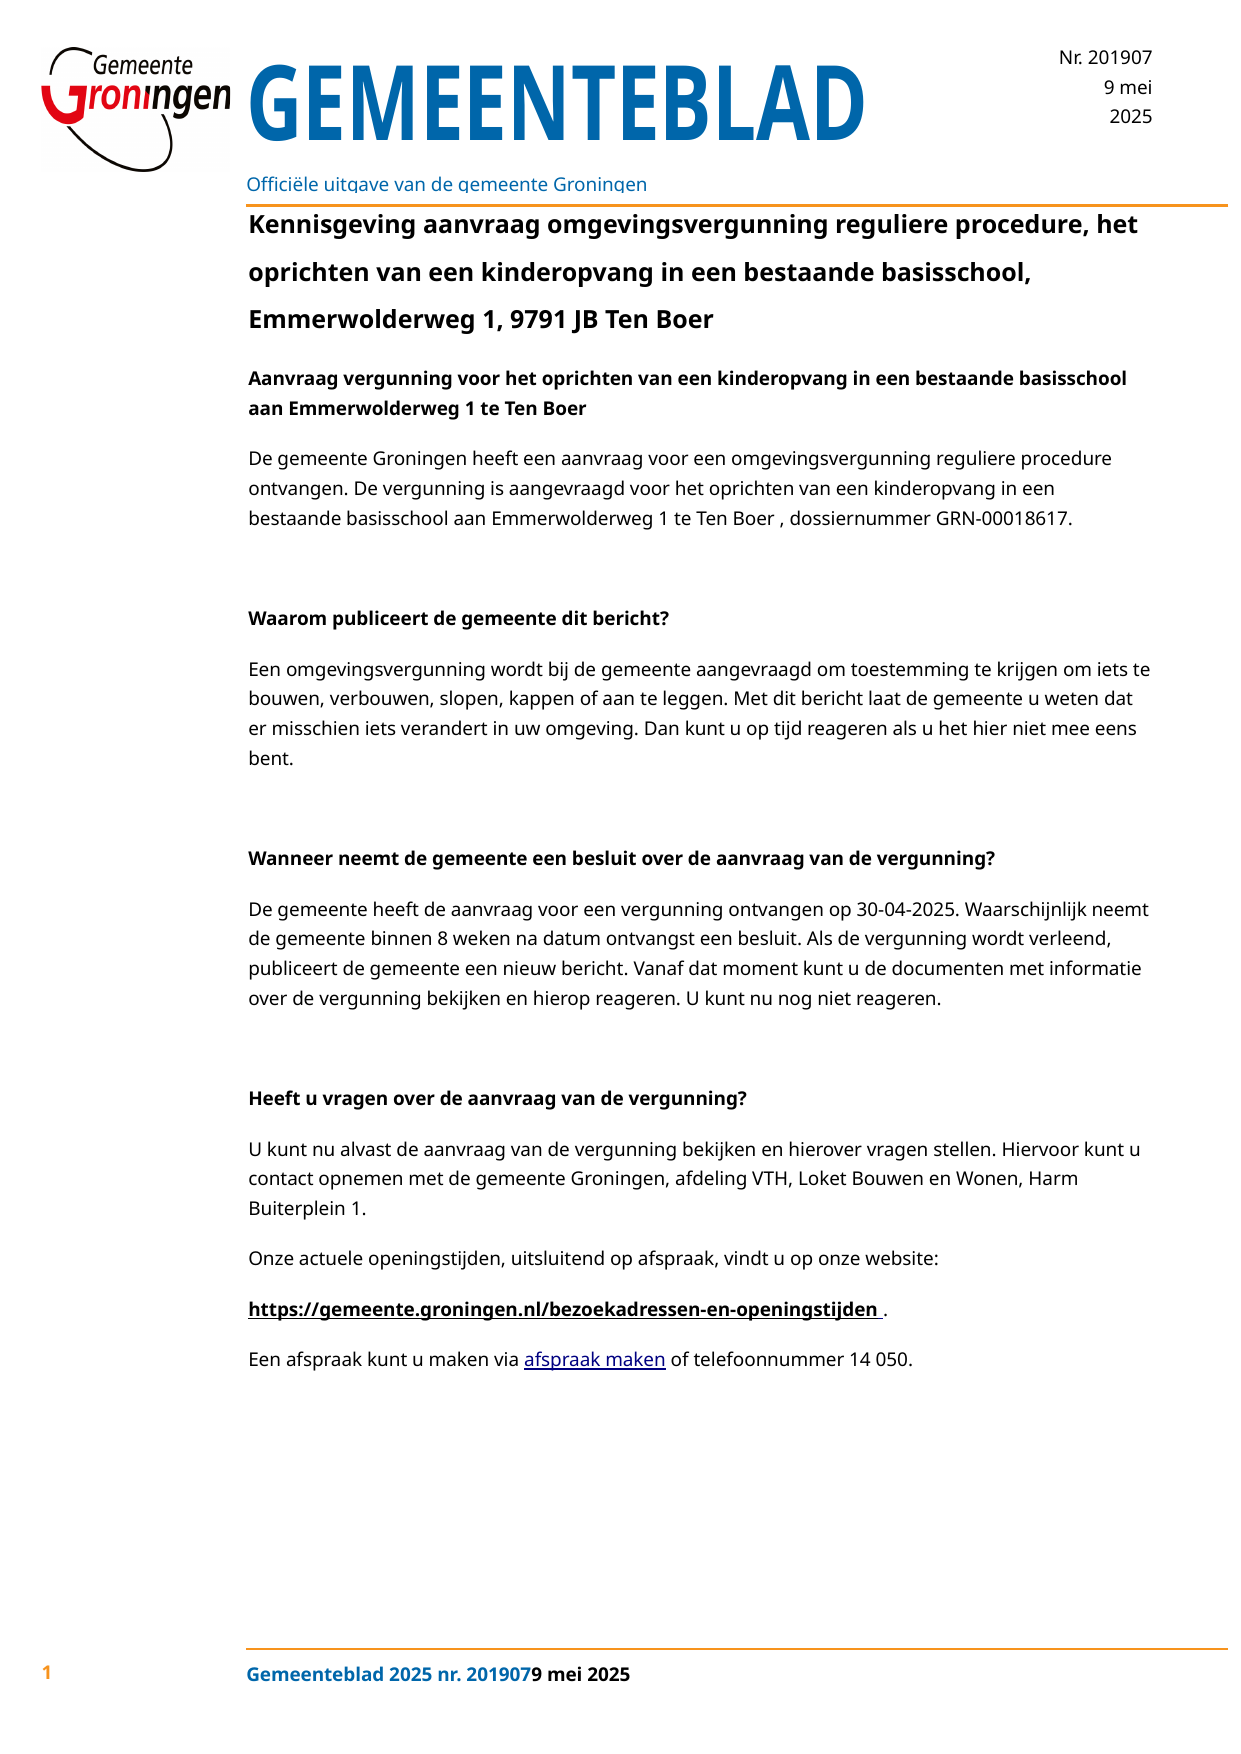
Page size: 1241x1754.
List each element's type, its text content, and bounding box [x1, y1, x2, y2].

picture [41, 47, 231, 172]
text De gemeente heeft de aanvraag voor een vergunning ontvangen op 30-04-2025. Waarschijnlijk neemt de gemeente binnen 8 weken na datum ontvangst een besluit. Als de vergunning wordt verleend, publiceert de gemeente een nieuw bericht. Vanaf dat moment kunt u de documenten met informatie over de vergunning bekijken en hierop reageren. U kunt nu nog niet reageren. [248, 896, 1152, 1010]
text Een afspraak kunt u maken via afspraak maken of telefoonnummer 14 050. [248, 1346, 1152, 1372]
text De gemeente Groningen heeft een aanvraag voor een omgevingsvergunning reguliere procedure ontvangen. De vergunning is aangevraagd voor het oprichten van een kinderopvang in een bestaande basisschool aan Emmerwolderweg 1 te Ten Boer , dossiernummer GRN-00018617. [248, 446, 1152, 530]
text Waarom publiceert de gemeente dit bericht? [248, 606, 1152, 631]
text Heeft u vragen over de aanvraag van de vergunning? [248, 1086, 1152, 1111]
text Wanneer neemt de gemeente een besluit over de aanvraag van de vergunning? [248, 846, 1152, 871]
text Kennisgeving aanvraag omgevingsvergunning reguliere procedure, het oprichten van een kinderopvang in een bestaande basisschool, Emmerwolderweg 1, 9791 JB Ten Boer [248, 207, 1152, 336]
text https://gemeente.groningen.nl/bezoekadressen-en-openingstijden . [248, 1296, 1152, 1322]
text Onze actuele openingstijden, uitsluitend op afspraak, vindt u op onze website: [248, 1246, 1152, 1271]
text Aanvraag vergunning voor het oprichten van een kinderopvang in een bestaande basisschool aan Emmerwolderweg 1 te Ten Boer [248, 366, 1152, 421]
text U kunt nu alvast de aanvraag van de vergunning bekijken en hierover vragen stellen. Hiervoor kunt u contact opnemen met de gemeente Groningen, afdeling VTH, Loket Bouwen en Wonen, Harm Buiterplein 1. [248, 1136, 1152, 1221]
text Een omgevingsvergunning wordt bij de gemeente aangevraagd om toestemming te krijgen om iets te bouwen, verbouwen, slopen, kappen of aan te leggen. Met dit bericht laat de gemeente u weten dat er misschien iets verandert in uw omgeving. Dan kunt u op tijd reageren als u het hier niet mee eens bent. [248, 656, 1152, 770]
